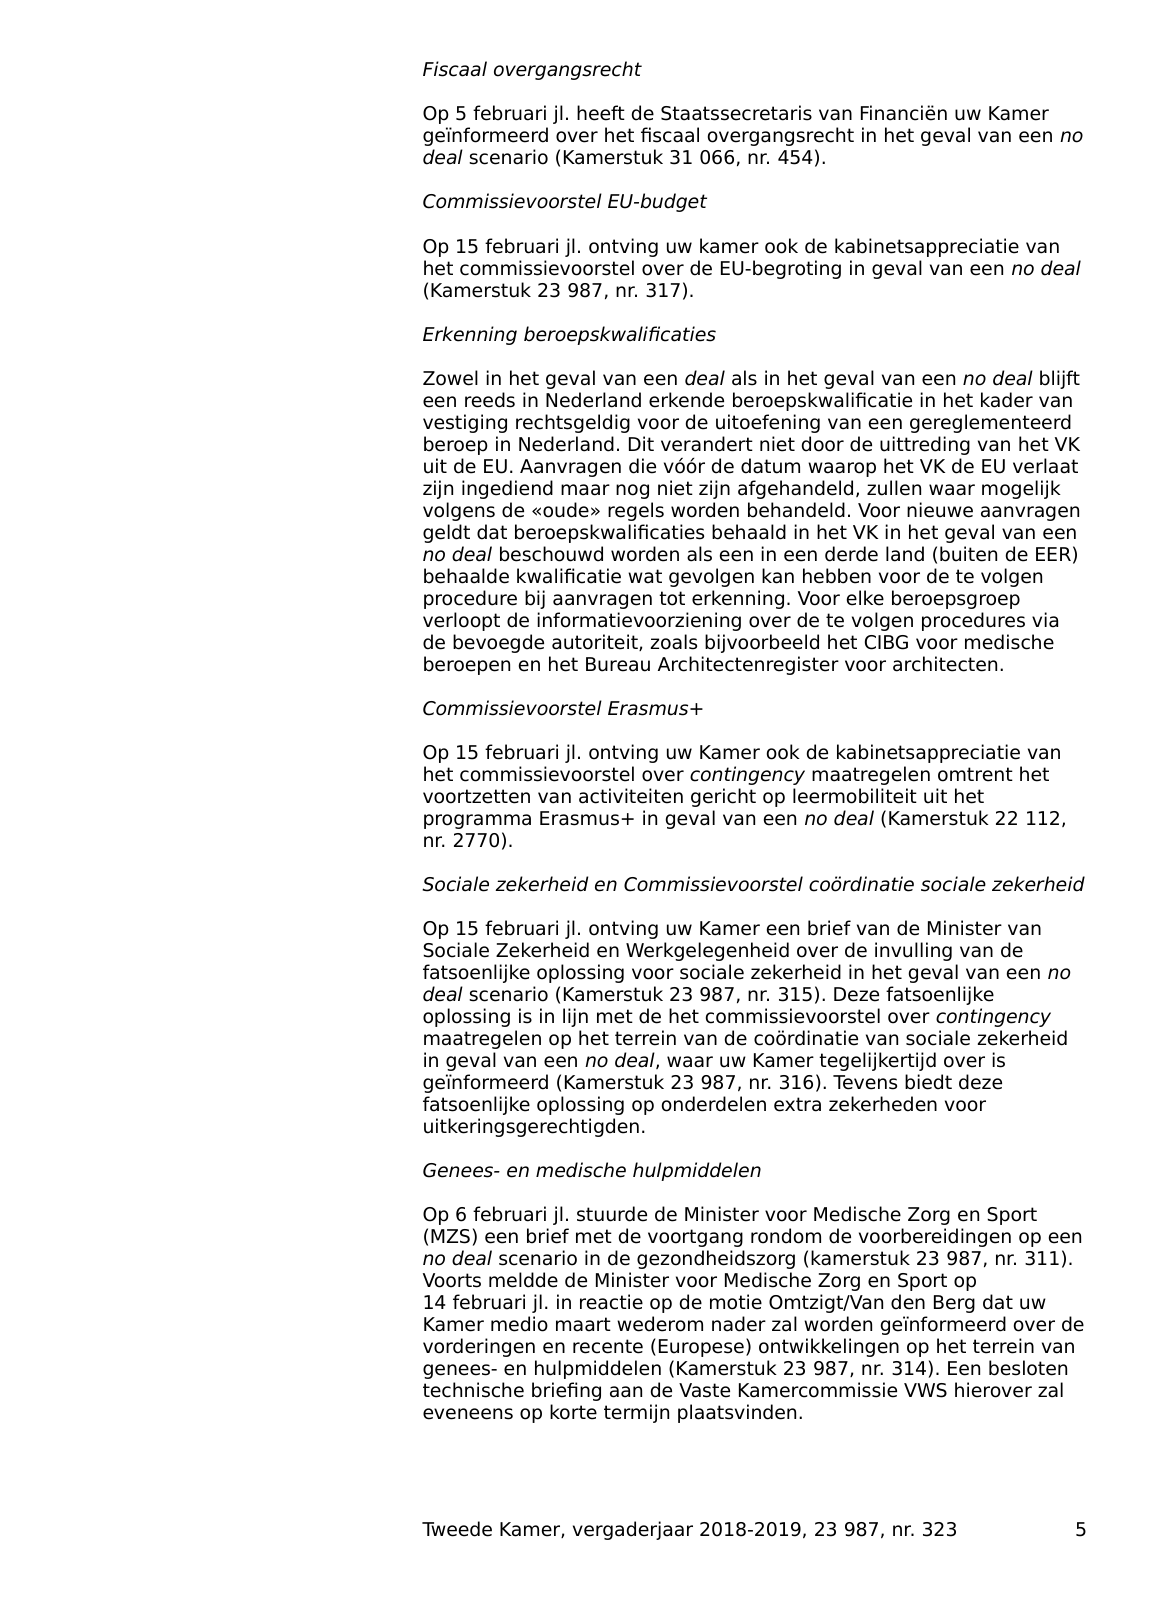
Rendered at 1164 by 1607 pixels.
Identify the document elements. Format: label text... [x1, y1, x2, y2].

text Zowel in het geval van een deal als in het geval van een no deal blijft een reeds in Nederland erkende beroepskwalificatie in het kader van vestiging rechtsgeldig voor de uitoefening van een gereglementeerd beroep in Nederland. Dit verandert niet door de uittreding van het VK uit de EU. Aanvragen die vóór de datum waarop het VK de EU verlaat zijn ingediend maar nog niet zijn afgehandeld, zullen waar mogelijk volgens de «oude» regels worden behandeld. Voor nieuwe aanvragen geldt dat beroepskwalificaties behaald in het VK in het geval van een no deal beschouwd worden als een in een derde land (buiten de EER) behaalde kwalificatie wat gevolgen kan hebben voor de te volgen procedure bij aanvragen tot erkenning. Voor elke beroepsgroep verloopt de informatievoorziening over de te volgen procedures via de bevoegde autoriteit, zoals bijvoorbeeld het CIBG voor medische beroepen en het Bureau Architectenregister voor architecten. [422, 368, 1087, 676]
text Op 6 februari jl. stuurde de Minister voor Medische Zorg en Sport (MZS) een brief met de voortgang rondom de voorbereidingen op een no deal scenario in de gezondheidszorg (kamerstuk 23 987, nr. 311). Voorts meldde de Minister voor Medische Zorg en Sport op 14 februari jl. in reactie op de motie Omtzigt/Van den Berg dat uw Kamer medio maart wederom nader zal worden geïnformeerd over de vorderingen en recente (Europese) ontwikkelingen op het terrein van genees- en hulpmiddelen (Kamerstuk 23 987, nr. 314). Een besloten technische briefing aan de Vaste Kamercommissie VWS hierover zal eveneens op korte termijn plaatsvinden. [422, 1204, 1087, 1424]
text Op 15 februari jl. ontving uw Kamer een brief van de Minister van Sociale Zekerheid en Werkgelegenheid over de invulling van de fatsoenlijke oplossing voor sociale zekerheid in het geval van een no deal scenario (Kamerstuk 23 987, nr. 315). Deze fatsoenlijke oplossing is in lijn met de het commissievoorstel over contingency maatregelen op het terrein van de coördinatie van sociale zekerheid in geval van een no deal, waar uw Kamer tegelijkertijd over is geïnformeerd (Kamerstuk 23 987, nr. 316). Tevens biedt deze fatsoenlijke oplossing op onderdelen extra zekerheden voor uitkeringsgerechtigden. [422, 918, 1087, 1138]
text Op 15 februari jl. ontving uw Kamer ook de kabinetsappreciatie van het commissievoorstel over contingency maatregelen omtrent het voortzetten van activiteiten gericht op leermobiliteit uit het programma Erasmus+ in geval van een no deal (Kamerstuk 22 112, nr. 2770). [422, 742, 1087, 852]
text Op 15 februari jl. ontving uw kamer ook de kabinetsappreciatie van het commissievoorstel over de EU-begroting in geval van een no deal (Kamerstuk 23 987, nr. 317). [422, 236, 1087, 301]
text Op 5 februari jl. heeft de Staatssecretaris van Financiën uw Kamer geïnformeerd over het fiscaal overgangsrecht in het geval van een no deal scenario (Kamerstuk 31 066, nr. 454). [422, 103, 1087, 169]
subtitle Commissievoorstel EU-budget [422, 191, 1087, 213]
subtitle Fiscaal overgangsrecht [422, 59, 1087, 81]
subtitle Erkenning beroepskwalificaties [422, 324, 1087, 346]
subtitle Sociale zekerheid en Commissievoorstel coördinatie sociale zekerheid [422, 874, 1087, 896]
subtitle Commissievoorstel Erasmus+ [422, 698, 1087, 720]
subtitle Genees- en medische hulpmiddelen [422, 1160, 1087, 1182]
